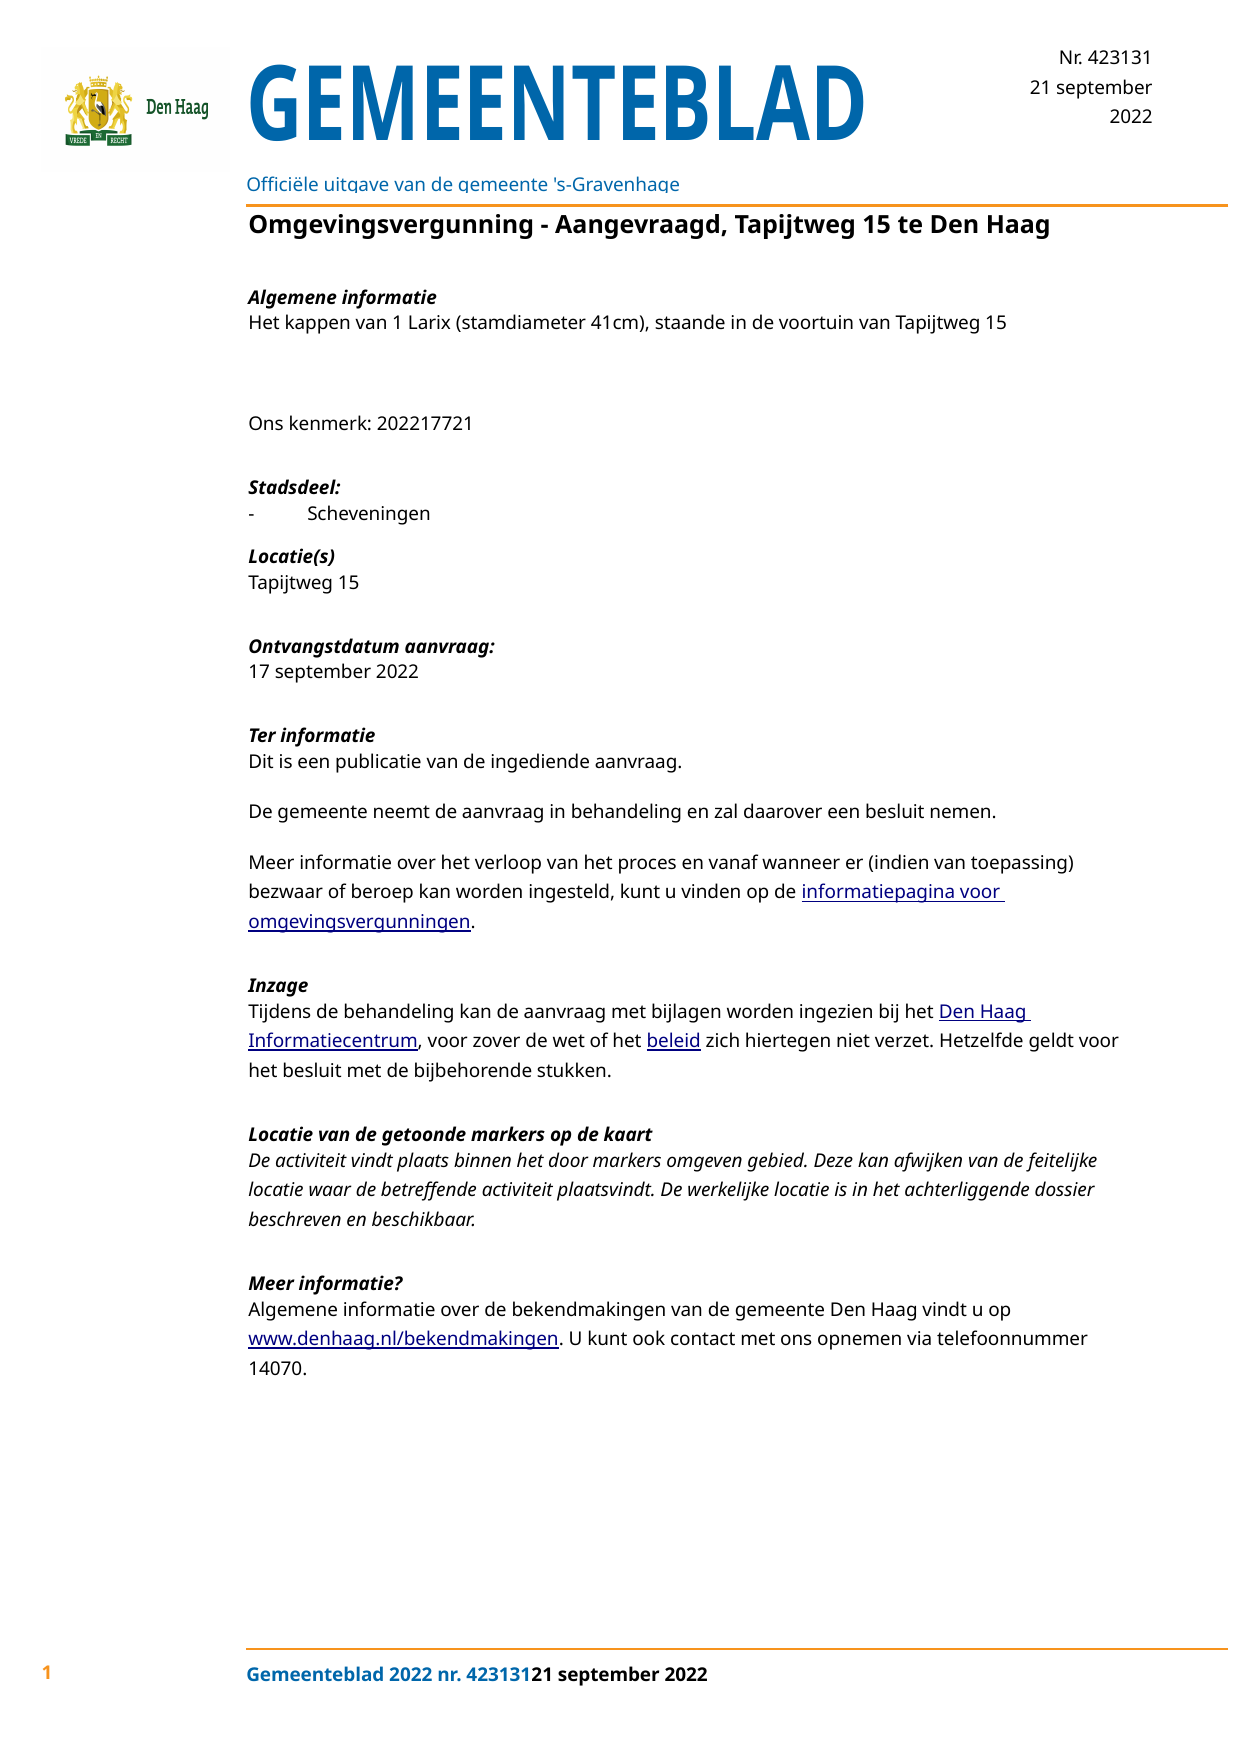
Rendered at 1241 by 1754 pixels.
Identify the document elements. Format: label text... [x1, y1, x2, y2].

text De activiteit vindt plaats binnen het door markers omgeven gebied. Deze kan afwijken van de feitelijke locatie waar de betreffende activiteit plaatsvindt. De werkelijke locatie is in het achterliggende dossier beschreven en beschikbaar. [248, 1147, 1152, 1232]
text Locatie van de getoonde markers op de kaart [248, 1121, 1152, 1147]
text Tapijtweg 15 [248, 569, 1152, 595]
text Ons kenmerk: 202217721 [248, 410, 1152, 436]
text Locatie(s) [248, 543, 1152, 569]
text Dit is een publicatie van de ingediende aanvraag. [248, 748, 1152, 774]
text Inzage [248, 972, 1152, 998]
text Algemene informatie [248, 284, 1152, 309]
text 17 september 2022 [248, 659, 1152, 684]
list Scheveningen [248, 500, 1152, 526]
text Ontvangstdatum aanvraag: [248, 633, 1152, 659]
picture [41, 47, 231, 172]
text Omgevingsvergunning - Aangevraagd, Tapijtweg 15 te Den Haag [248, 207, 1152, 241]
text Ter informatie [248, 723, 1152, 748]
text Algemene informatie over de bekendmakingen van de gemeente Den Haag vindt u op www.denhaag.nl/bekendmakingen. U kunt ook contact met ons opnemen via telefoonnummer 14070. [248, 1296, 1152, 1381]
text De gemeente neemt de aanvraag in behandeling en zal daarover een besluit nemen. [248, 799, 1152, 824]
text Het kappen van 1 Larix (stamdiameter 41cm), staande in de voortuin van Tapijtweg 15 [248, 309, 1152, 335]
text Meer informatie over het verloop van het proces en vanaf wanneer er (indien van toepassing) bezwaar of beroep kan worden ingesteld, kunt u vinden op de informatiepagina voor omgevingsvergunningen. [248, 849, 1152, 934]
text Stadsdeel: [248, 474, 1152, 500]
text Meer informatie? [248, 1270, 1152, 1296]
text Tijdens de behandeling kan de aanvraag met bijlagen worden ingezien bij het Den Haag Informatiecentrum, voor zover de wet of het beleid zich hiertegen niet verzet. Hetzelfde geldt voor het besluit met de bijbehorende stukken. [248, 998, 1152, 1083]
